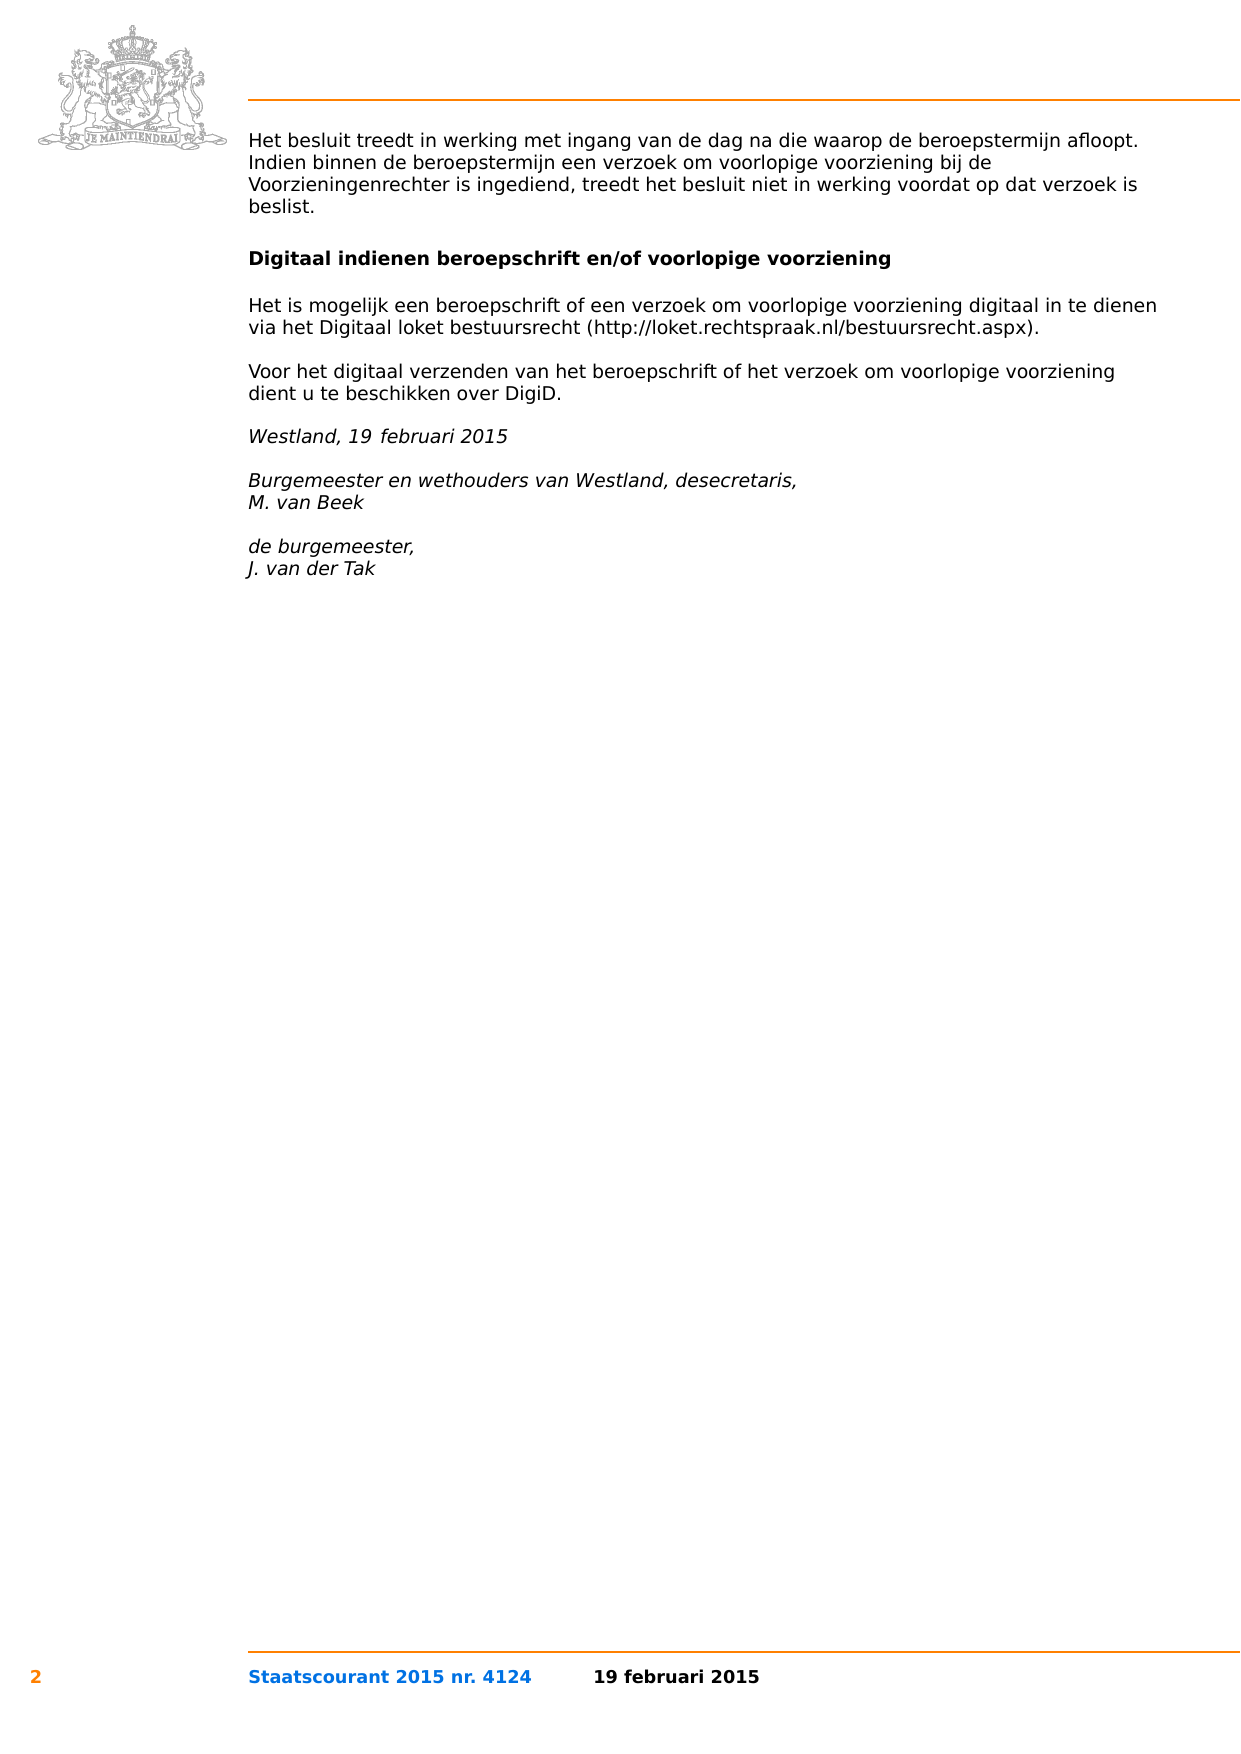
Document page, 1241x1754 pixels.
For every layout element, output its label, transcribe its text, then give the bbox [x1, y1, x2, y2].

text Voor het digitaal verzenden van het beroepschrift of het verzoek om voorlopige voorziening dient u te beschikken over DigiD. [248, 361, 1163, 404]
text Het besluit treedt in werking met ingang van de dag na die waarop de beroepstermijn afloopt. Indien binnen de beroepstermijn een verzoek om voorlopige voorziening bij de Voorzieningenrechter is ingediend, treedt het besluit niet in werking voordat op dat verzoek is beslist. [248, 130, 1163, 218]
text Westland, 19 februari 2015 [248, 426, 1163, 448]
text Het is mogelijk een beroepschrift of een verzoek om voorlopige voorziening digitaal in te dienen via het Digitaal loket bestuursrecht (http://loket.rechtspraak.nl/bestuursrecht.aspx). [248, 295, 1163, 339]
subtitle Digitaal indienen beroepschrift en/of voorlopige voorziening [248, 248, 1163, 270]
text Burgemeester en wethouders van Westland, desecretaris, M. van Beek [248, 470, 1163, 514]
text de burgemeester, J. van der Tak [248, 536, 1163, 580]
picture [38, 25, 227, 150]
